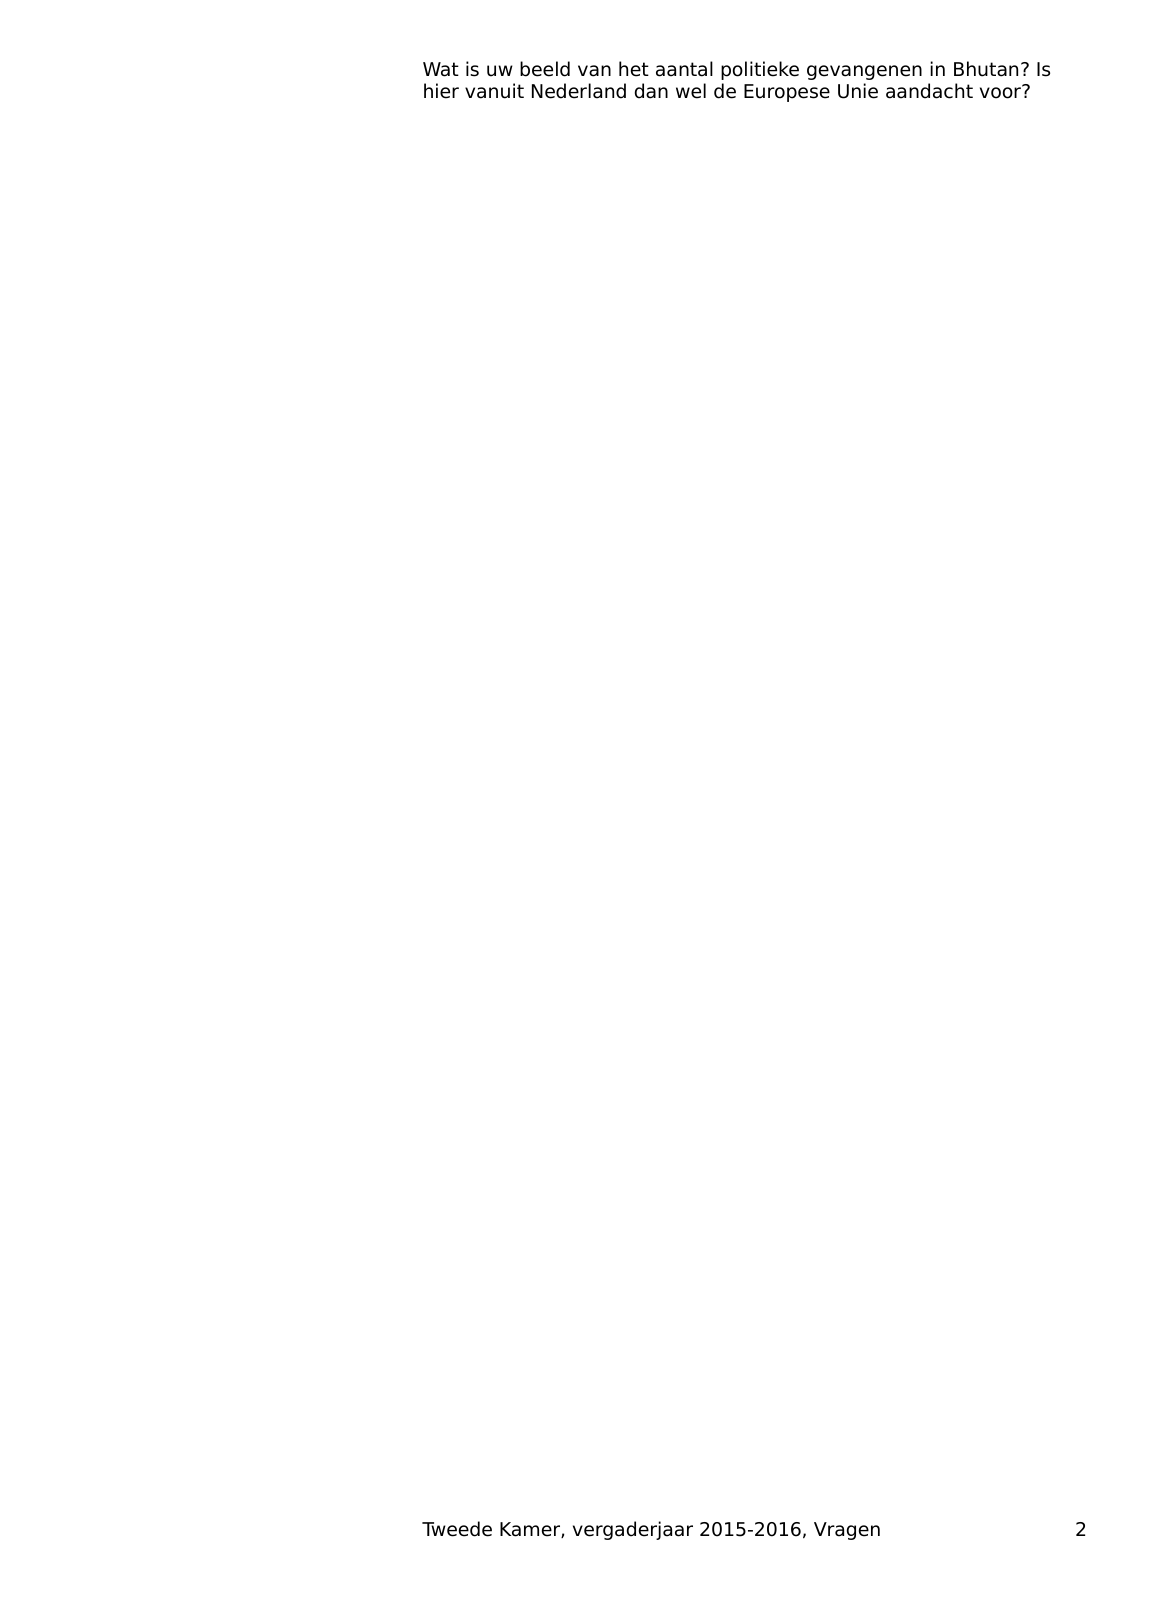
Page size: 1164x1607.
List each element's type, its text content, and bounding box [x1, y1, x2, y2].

text Wat is uw beeld van het aantal politieke gevangenen in Bhutan? Is hier vanuit Nederland dan wel de Europese Unie aandacht voor? [422, 59, 1087, 103]
